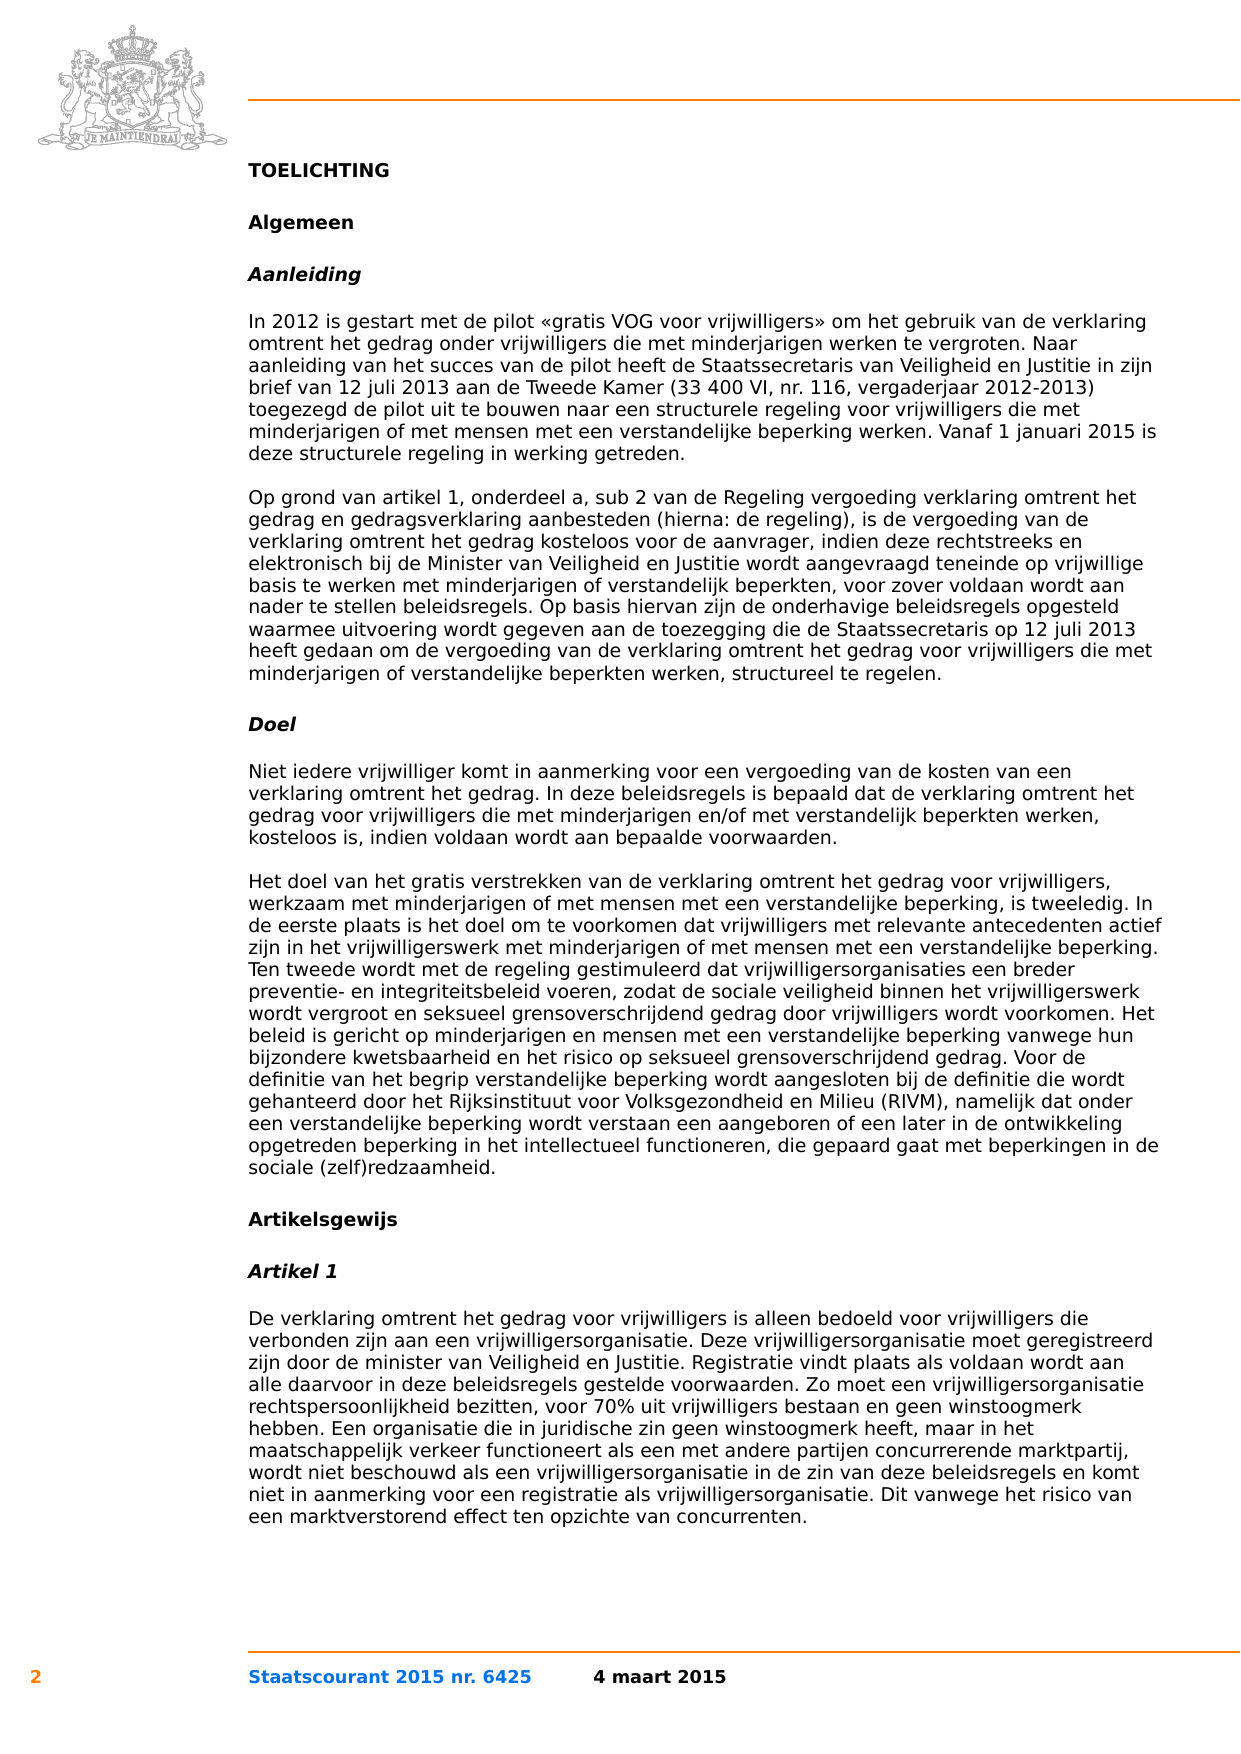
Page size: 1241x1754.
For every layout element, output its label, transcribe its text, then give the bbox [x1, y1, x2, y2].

subtitle Aanleiding [248, 264, 1163, 286]
text In 2012 is gestart met de pilot «gratis VOG voor vrijwilligers» om het gebruik van de verklaring omtrent het gedrag onder vrijwilligers die met minderjarigen werken te vergroten. Naar aanleiding van het succes van de pilot heeft de Staatssecretaris van Veiligheid en Justitie in zijn brief van 12 juli 2013 aan de Tweede Kamer (33 400 VI, nr. 116, vergaderjaar 2012-2013) toegezegd de pilot uit te bouwen naar een structurele regeling voor vrijwilligers die met minderjarigen of met mensen met een verstandelijke beperking werken. Vanaf 1 januari 2015 is deze structurele regeling in werking getreden. [248, 311, 1163, 465]
picture [38, 25, 227, 150]
subtitle Artikelsgewijs [248, 1209, 1163, 1231]
text De verklaring omtrent het gedrag voor vrijwilligers is alleen bedoeld voor vrijwilligers die verbonden zijn aan een vrijwilligersorganisatie. Deze vrijwilligersorganisatie moet geregistreerd zijn door de minister van Veiligheid en Justitie. Registratie vindt plaats als voldaan wordt aan alle daarvoor in deze beleidsregels gestelde voorwaarden. Zo moet een vrijwilligersorganisatie rechtspersoonlijkheid bezitten, voor 70% uit vrijwilligers bestaan en geen winstoogmerk hebben. Een organisatie die in juridische zin geen winstoogmerk heeft, maar in het maatschappelijk verkeer functioneert als een met andere partijen concurrerende marktpartij, wordt niet beschouwd als een vrijwilligersorganisatie in de zin van deze beleidsregels en komt niet in aanmerking voor een registratie als vrijwilligersorganisatie. Dit vanwege het risico van een marktverstorend effect ten opzichte van concurrenten. [248, 1308, 1163, 1528]
text Het doel van het gratis verstrekken van de verklaring omtrent het gedrag voor vrijwilligers, werkzaam met minderjarigen of met mensen met een verstandelijke beperking, is tweeledig. In de eerste plaats is het doel om te voorkomen dat vrijwilligers met relevante antecedenten actief zijn in het vrijwilligerswerk met minderjarigen of met mensen met een verstandelijke beperking. Ten tweede wordt met de regeling gestimuleerd dat vrijwilligersorganisaties een breder preventie- en integriteitsbeleid voeren, zodat de sociale veiligheid binnen het vrijwilligerswerk wordt vergroot en seksueel grensoverschrijdend gedrag door vrijwilligers wordt voorkomen. Het beleid is gericht op minderjarigen en mensen met een verstandelijke beperking vanwege hun bijzondere kwetsbaarheid en het risico op seksueel grensoverschrijdend gedrag. Voor de definitie van het begrip verstandelijke beperking wordt aangesloten bij de definitie die wordt gehanteerd door het Rijksinstituut voor Volksgezondheid en Milieu (RIVM), namelijk dat onder een verstandelijke beperking wordt verstaan een aangeboren of een later in de ontwikkeling opgetreden beperking in het intellectueel functioneren, die gepaard gaat met beperkingen in de sociale (zelf)redzaamheid. [248, 871, 1163, 1179]
subtitle Artikel 1 [248, 1261, 1163, 1283]
subtitle Algemeen [248, 212, 1163, 234]
subtitle TOELICHTING [248, 160, 1163, 182]
subtitle Doel [248, 714, 1163, 736]
text Niet iedere vrijwilliger komt in aanmerking voor een vergoeding van de kosten van een verklaring omtrent het gedrag. In deze beleidsregels is bepaald dat de verklaring omtrent het gedrag voor vrijwilligers die met minderjarigen en/of met verstandelijk beperkten werken, kosteloos is, indien voldaan wordt aan bepaalde voorwaarden. [248, 761, 1163, 849]
text Op grond van artikel 1, onderdeel a, sub 2 van de Regeling vergoeding verklaring omtrent het gedrag en gedragsverklaring aanbesteden (hierna: de regeling), is de vergoeding van de verklaring omtrent het gedrag kosteloos voor de aanvrager, indien deze rechtstreeks en elektronisch bij de Minister van Veiligheid en Justitie wordt aangevraagd teneinde op vrijwillige basis te werken met minderjarigen of verstandelijk beperkten, voor zover voldaan wordt aan nader te stellen beleidsregels. Op basis hiervan zijn de onderhavige beleidsregels opgesteld waarmee uitvoering wordt gegeven aan de toezegging die de Staatssecretaris op 12 juli 2013 heeft gedaan om de vergoeding van de verklaring omtrent het gedrag voor vrijwilligers die met minderjarigen of verstandelijke beperkten werken, structureel te regelen. [248, 487, 1163, 684]
